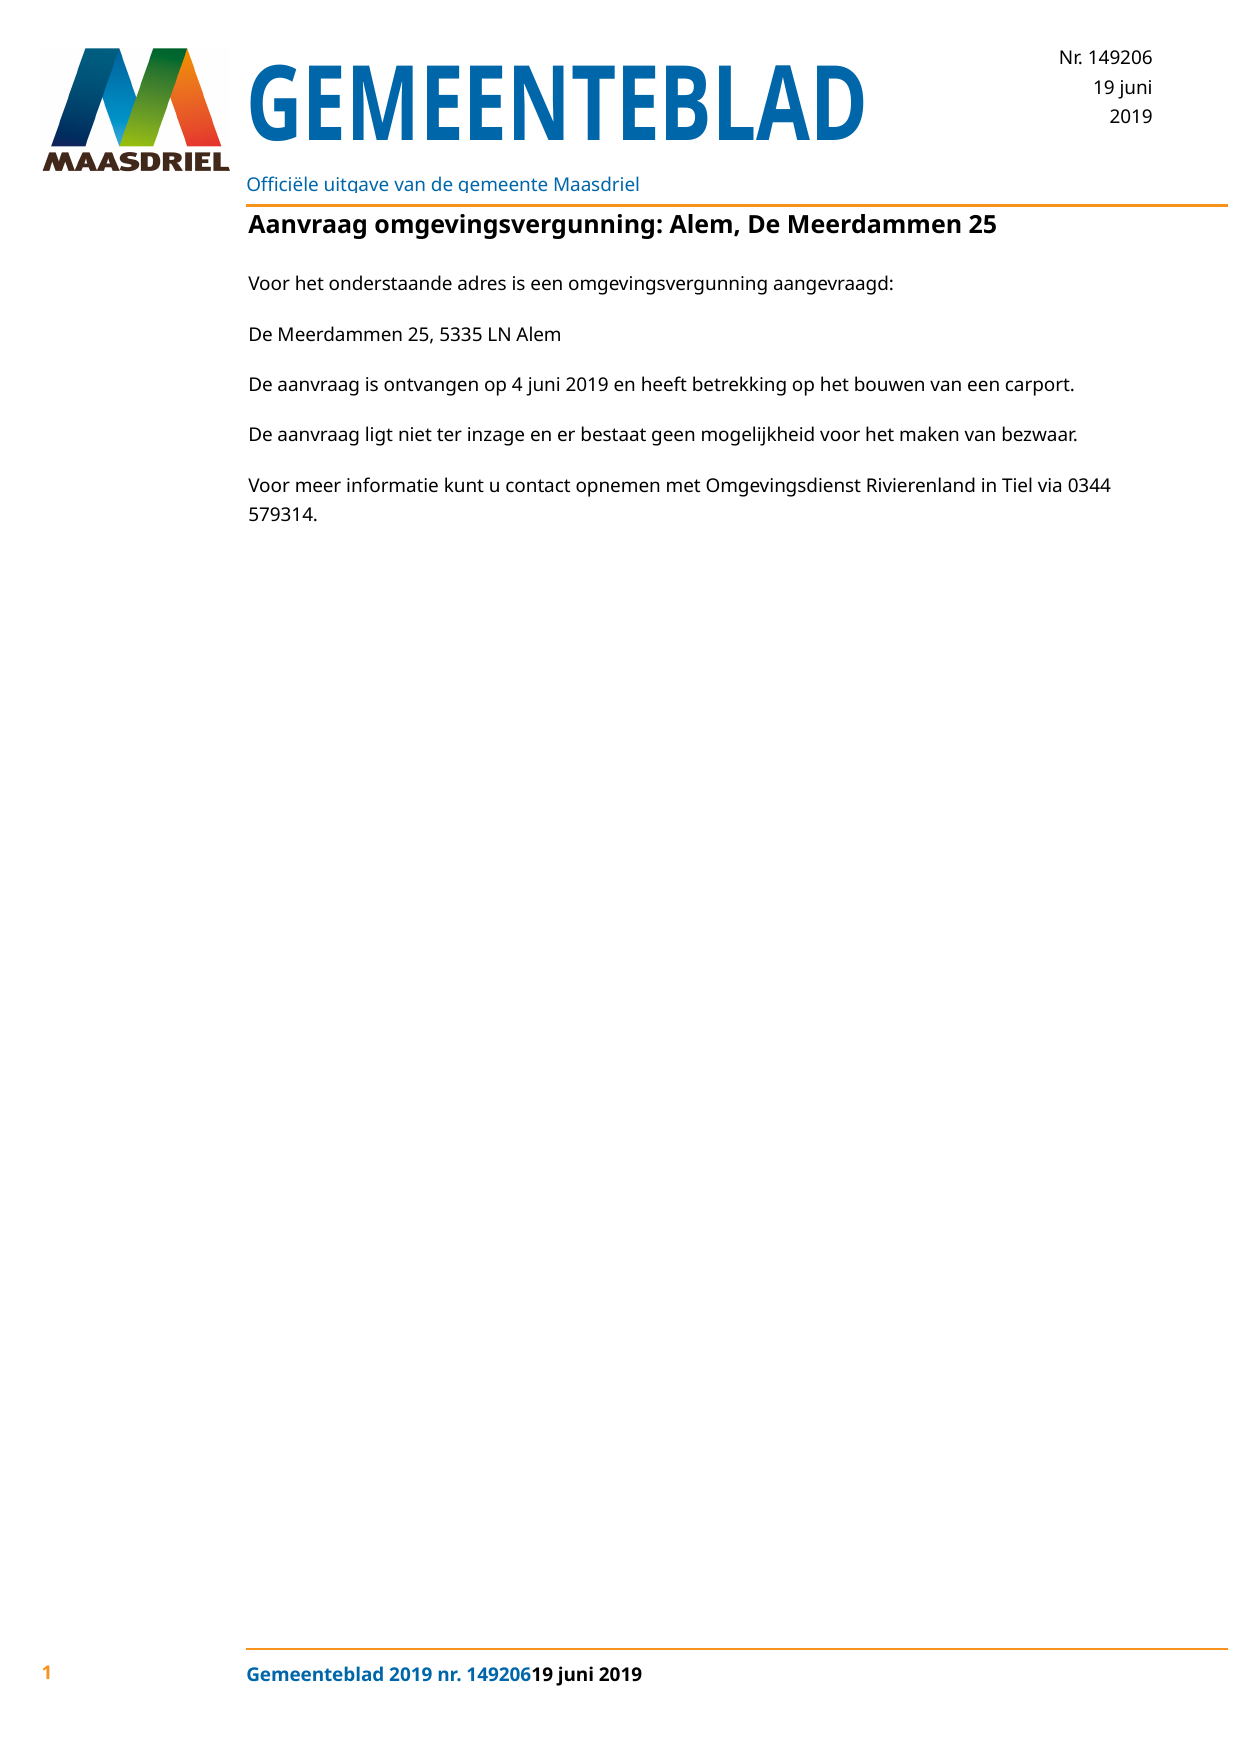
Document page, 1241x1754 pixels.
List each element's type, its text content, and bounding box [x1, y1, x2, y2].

text Voor het onderstaande adres is een omgevingsvergunning aangevraagd: [248, 270, 1152, 296]
text Voor meer informatie kunt u contact opnemen met Omgevingsdienst Rivierenland in Tiel via 0344 579314. [248, 472, 1152, 527]
text De Meerdammen 25, 5335 LN Alem [248, 321, 1152, 346]
text De aanvraag ligt niet ter inzage en er bestaat geen mogelijkheid voor het maken van bezwaar. [248, 422, 1152, 447]
text Aanvraag omgevingsvergunning: Alem, De Meerdammen 25 [248, 207, 1152, 241]
text De aanvraag is ontvangen op 4 juni 2019 en heeft betrekking op het bouwen van een carport. [248, 371, 1152, 397]
picture [41, 47, 231, 172]
